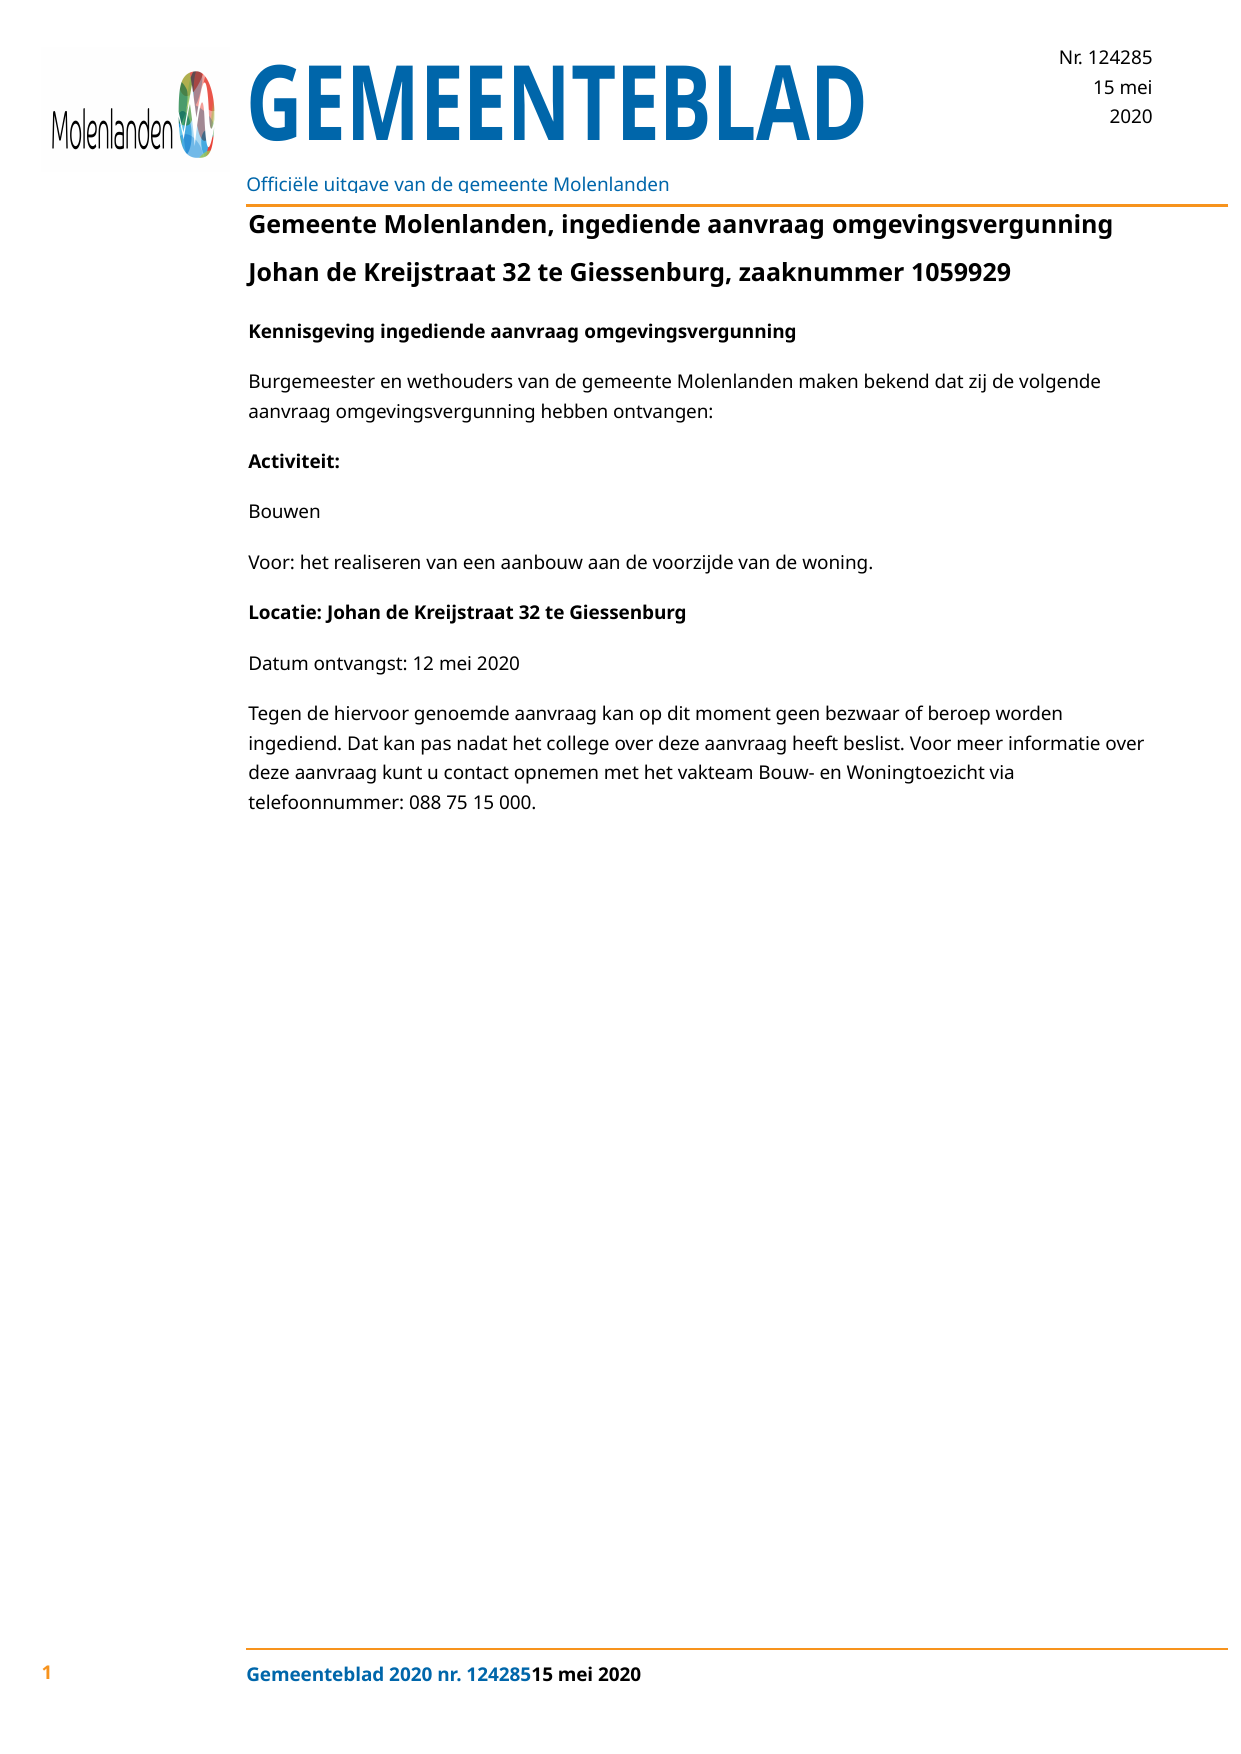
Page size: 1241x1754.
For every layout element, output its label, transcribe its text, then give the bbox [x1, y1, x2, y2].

text Locatie: Johan de Kreijstraat 32 te Giessenburg [248, 599, 1152, 625]
text Gemeente Molenlanden, ingediende aanvraag omgevingsvergunning Johan de Kreijstraat 32 te Giessenburg, zaaknummer 1059929 [248, 207, 1152, 288]
text Voor: het realiseren van een aanbouw aan de voorzijde van de woning. [248, 549, 1152, 575]
text Bouwen [248, 499, 1152, 524]
text Activiteit: [248, 448, 1152, 474]
text Kennisgeving ingediende aanvraag omgevingsvergunning [248, 318, 1152, 344]
text Tegen de hiervoor genoemde aanvraag kan op dit moment geen bezwaar of beroep worden ingediend. Dat kan pas nadat het college over deze aanvraag heeft beslist. Voor meer informatie over deze aanvraag kunt u contact opnemen met het vakteam Bouw- en Woningtoezicht via telefoonnummer: 088 75 15 000. [248, 700, 1152, 815]
text Datum ontvangst: 12 mei 2020 [248, 650, 1152, 676]
picture [41, 47, 231, 172]
text Burgemeester en wethouders van de gemeente Molenlanden maken bekend dat zij de volgende aanvraag omgevingsvergunning hebben ontvangen: [248, 368, 1152, 424]
